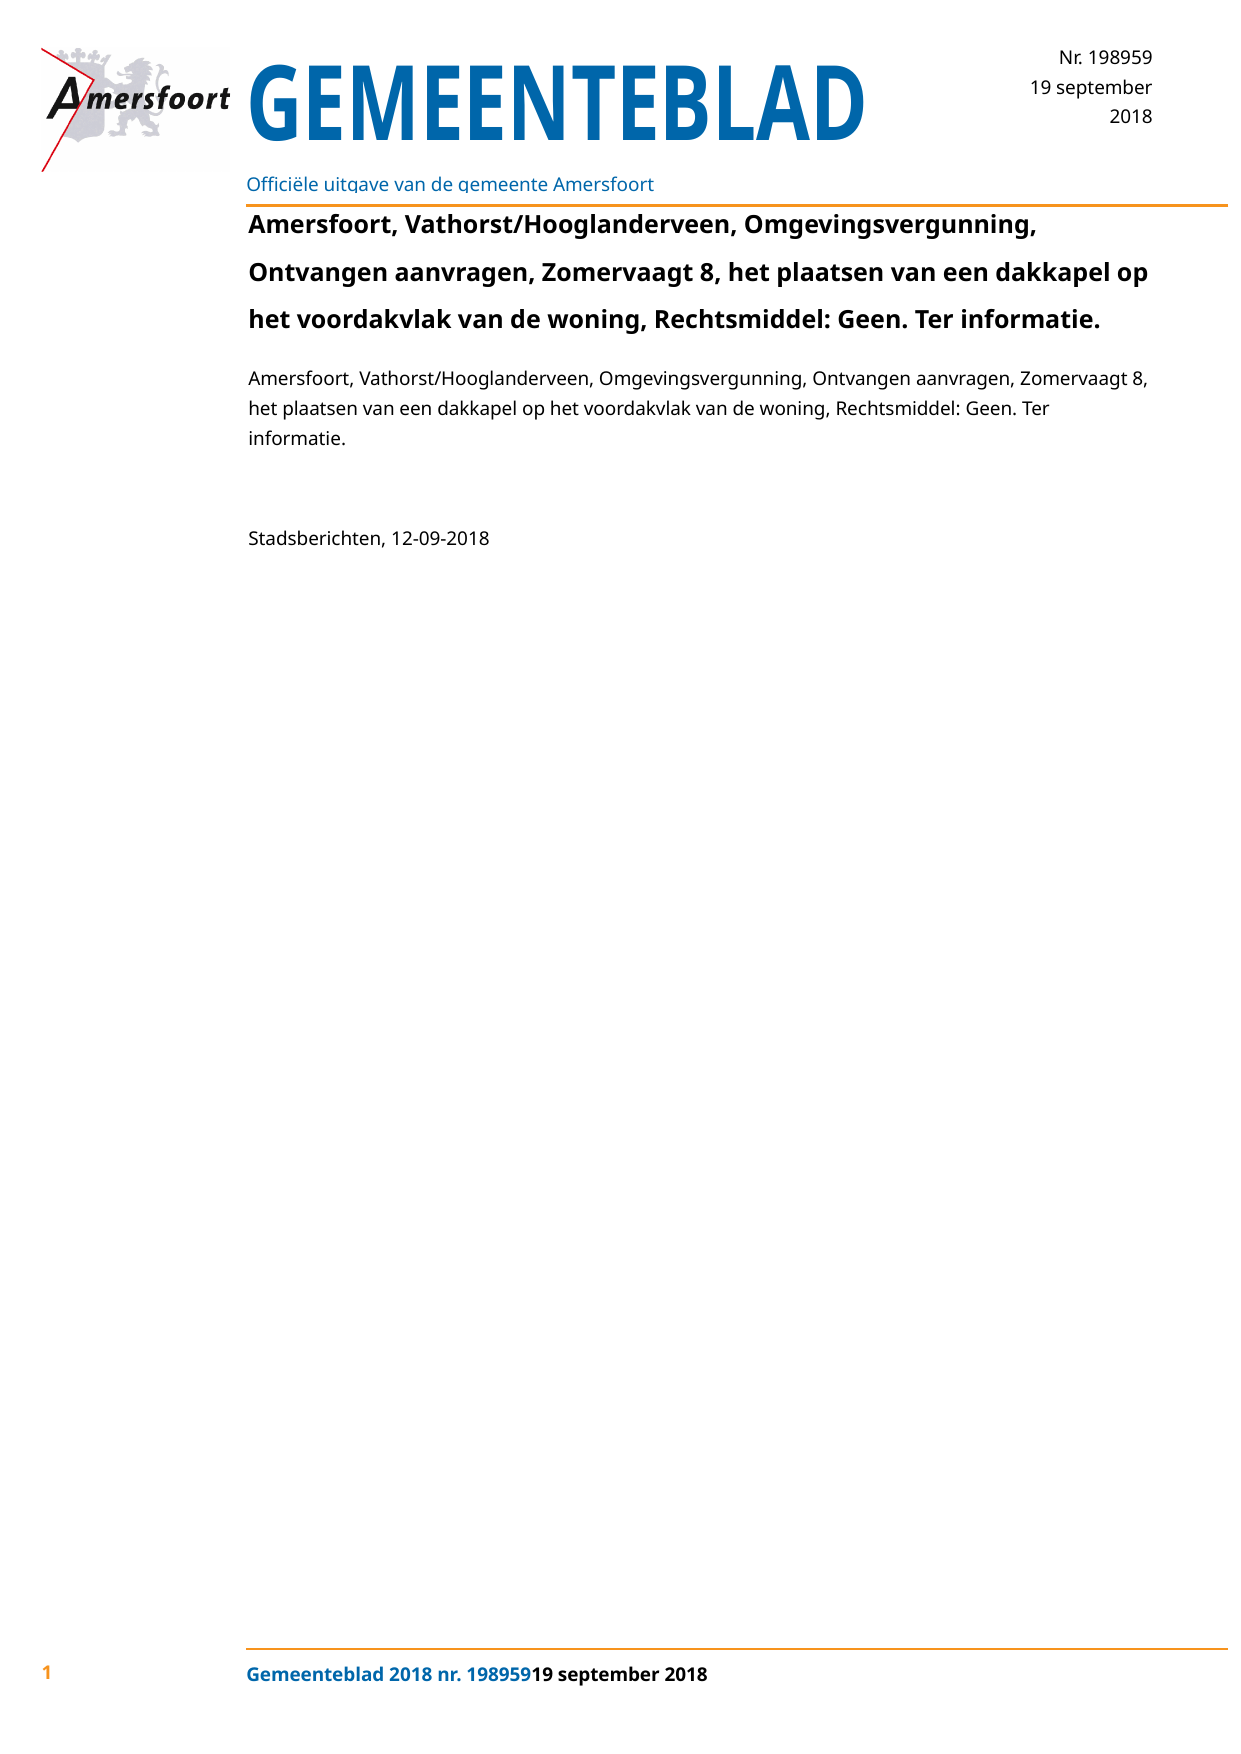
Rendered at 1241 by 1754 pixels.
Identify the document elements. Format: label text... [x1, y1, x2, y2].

picture [41, 47, 231, 172]
text Stadsberichten, 12-09-2018 [248, 526, 1152, 551]
text Amersfoort, Vathorst/Hooglanderveen, Omgevingsvergunning, Ontvangen aanvragen, Zomervaagt 8, het plaatsen van een dakkapel op het voordakvlak van de woning, Rechtsmiddel: Geen. Ter informatie. [248, 366, 1152, 450]
text Amersfoort, Vathorst/Hooglanderveen, Omgevingsvergunning, Ontvangen aanvragen, Zomervaagt 8, het plaatsen van een dakkapel op het voordakvlak van de woning, Rechtsmiddel: Geen. Ter informatie. [248, 207, 1152, 336]
